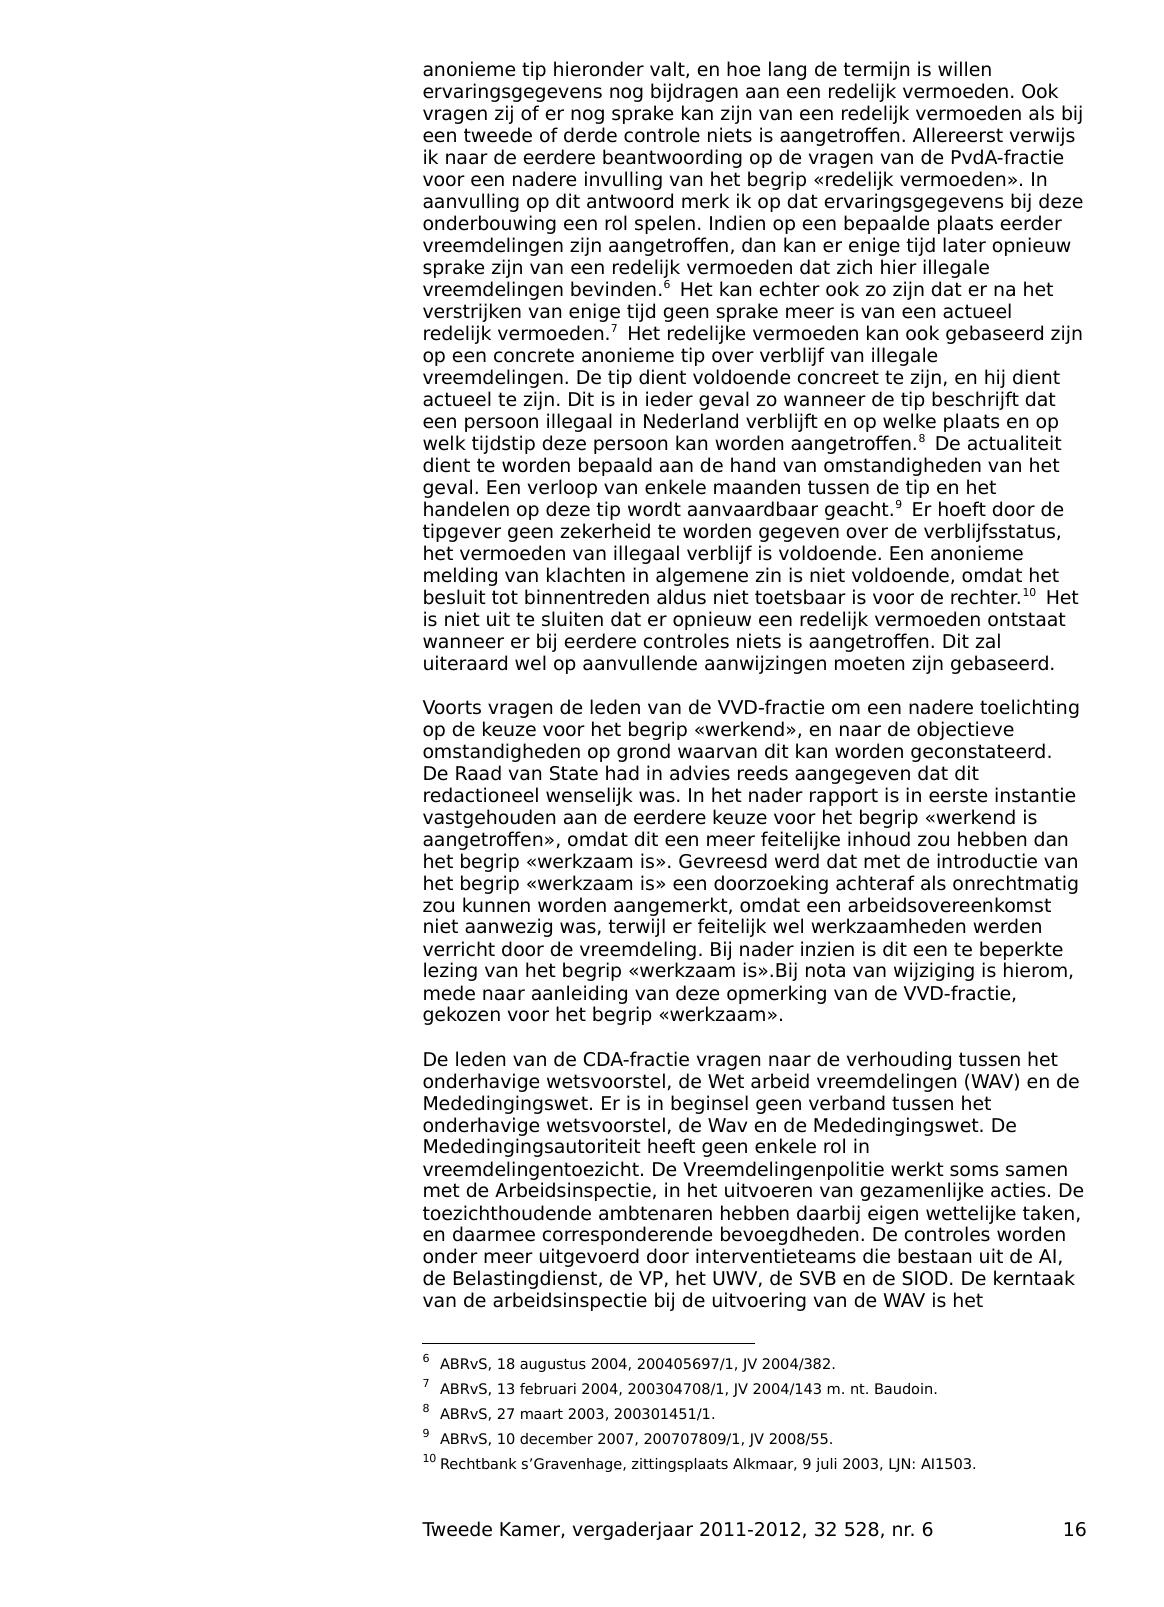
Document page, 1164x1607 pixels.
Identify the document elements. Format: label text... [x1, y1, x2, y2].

text ABRvS, 18 augustus 2004, 200405697/1, JV 2004/382. [422, 1352, 1087, 1374]
text Rechtbank s’Gravenhage, zittingsplaats Alkmaar, 9 juli 2003, LJN: AI1503. [422, 1452, 1087, 1474]
text ABRvS, 27 maart 2003, 200301451/1. [422, 1402, 1087, 1424]
text Voorts vragen de leden van de VVD-fractie om een nadere toelichting op de keuze voor het begrip «werkend», en naar de objectieve omstandigheden op grond waarvan dit kan worden geconstateerd. [422, 697, 1087, 763]
text De leden van de CDA-fractie vragen naar de verhouding tussen het onderhavige wetsvoorstel, de Wet arbeid vreemdelingen (WAV) en de Mededingingswet. Er is in beginsel geen verband tussen het onderhavige wetsvoorstel, de Wav en de Mededingingswet. De Mededingingsautoriteit heeft geen enkele rol in vreemdelingentoezicht. De Vreemdelingenpolitie werkt soms samen met de Arbeidsinspectie, in het uitvoeren van gezamenlijke acties. De toezichthoudende ambtenaren hebben daarbij eigen wettelijke taken, en daarmee corresponderende bevoegdheden. De controles worden onder meer uitgevoerd door interventieteams die bestaan uit de AI, de Belastingdienst, de VP, het UWV, de SVB en de SIOD. De kerntaak van de arbeidsinspectie bij de uitvoering van de WAV is het [422, 1048, 1087, 1312]
text anonieme tip hieronder valt, en hoe lang de termijn is willen ervaringsgegevens nog bijdragen aan een redelijk vermoeden. Ook vragen zij of er nog sprake kan zijn van een redelijk vermoeden als bij een tweede of derde controle niets is aangetroffen. Allereerst verwijs ik naar de eerdere beantwoording op de vragen van de PvdA-fractie voor een nadere invulling van het begrip «redelijk vermoeden». In aanvulling op dit antwoord merk ik op dat ervaringsgegevens bij deze onderbouwing een rol spelen. Indien op een bepaalde plaats eerder vreemdelingen zijn aangetroffen, dan kan er enige tijd later opnieuw sprake zijn van een redelijk vermoeden dat zich hier illegale vreemdelingen bevinden. Het kan echter ook zo zijn dat er na het verstrijken van enige tijd geen sprake meer is van een actueel redelijk vermoeden. Het redelijke vermoeden kan ook gebaseerd zijn op een concrete anonieme tip over verblijf van illegale vreemdelingen. De tip dient voldoende concreet te zijn, en hij dient actueel te zijn. Dit is in ieder geval zo wanneer de tip beschrijft dat een persoon illegaal in Nederland verblijft en op welke plaats en op welk tijdstip deze persoon kan worden aangetroffen. De actualiteit dient te worden bepaald aan de hand van omstandigheden van het geval. Een verloop van enkele maanden tussen de tip en het handelen op deze tip wordt aanvaardbaar geacht. Er hoeft door de tipgever geen zekerheid te worden gegeven over de verblijfsstatus, het vermoeden van illegaal verblijf is voldoende. Een anonieme melding van klachten in algemene zin is niet voldoende, omdat het besluit tot binnentreden aldus niet toetsbaar is voor de rechter. Het is niet uit te sluiten dat er opnieuw een redelijk vermoeden ontstaat wanneer er bij eerdere controles niets is aangetroffen. Dit zal uiteraard wel op aanvullende aanwijzingen moeten zijn gebaseerd. [422, 59, 1087, 674]
text ABRvS, 13 februari 2004, 200304708/1, JV 2004/143 m. nt. Baudoin. [422, 1377, 1087, 1399]
text ABRvS, 10 december 2007, 200707809/1, JV 2008/55. [422, 1427, 1087, 1449]
text De Raad van State had in advies reeds aangegeven dat dit redactioneel wenselijk was. In het nader rapport is in eerste instantie vastgehouden aan de eerdere keuze voor het begrip «werkend is aangetroffen», omdat dit een meer feitelijke inhoud zou hebben dan het begrip «werkzaam is». Gevreesd werd dat met de introductie van het begrip «werkzaam is» een doorzoeking achteraf als onrechtmatig zou kunnen worden aangemerkt, omdat een arbeidsovereenkomst niet aanwezig was, terwijl er feitelijk wel werkzaamheden werden verricht door de vreemdeling. Bij nader inzien is dit een te beperkte lezing van het begrip «werkzaam is».Bij nota van wijziging is hierom, mede naar aanleiding van deze opmerking van de VVD-fractie, gekozen voor het begrip «werkzaam». [422, 763, 1087, 1026]
